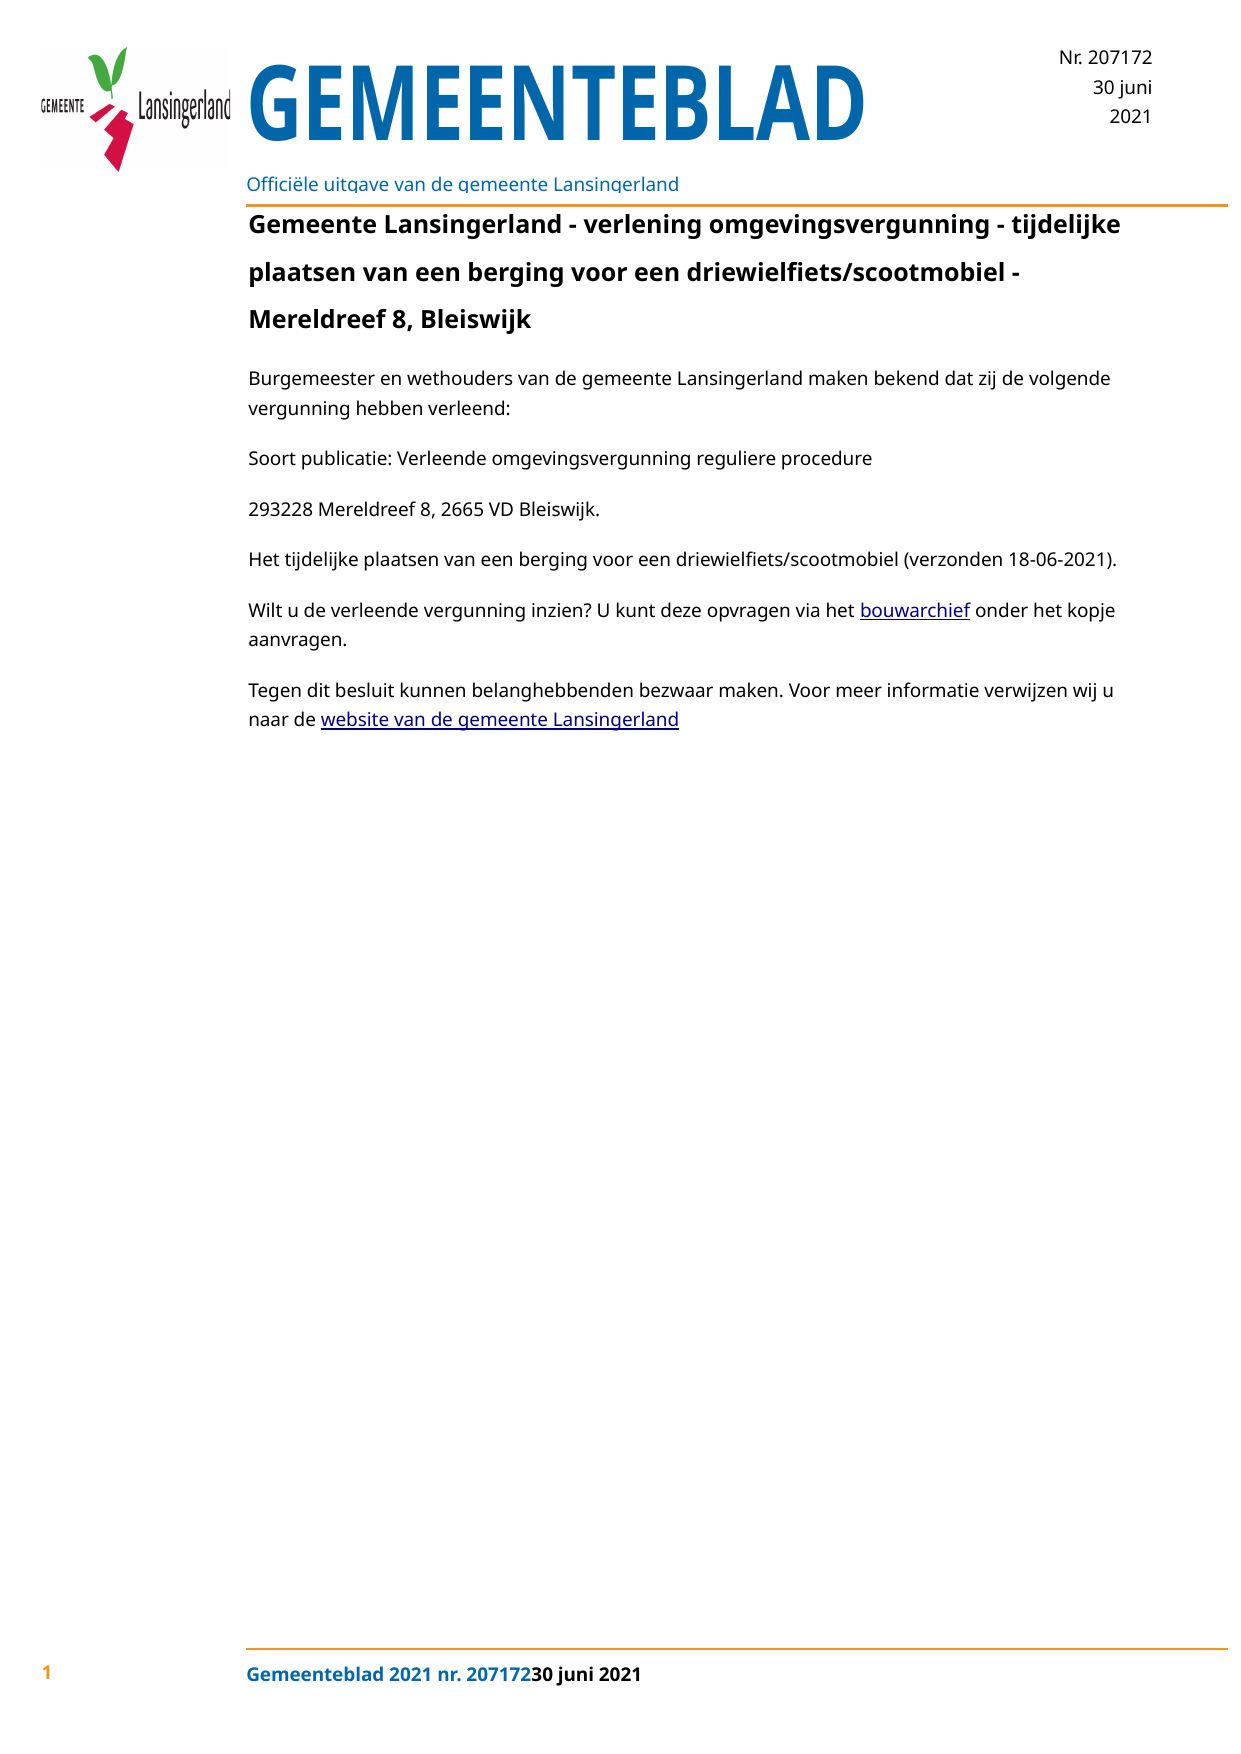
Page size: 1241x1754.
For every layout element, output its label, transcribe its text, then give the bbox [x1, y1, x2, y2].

text Het tijdelijke plaatsen van een berging voor een driewielfiets/scootmobiel (verzonden 18-06-2021). [248, 546, 1152, 572]
text Gemeente Lansingerland - verlening omgevingsvergunning - tijdelijke plaatsen van een berging voor een driewielfiets/scootmobiel - Mereldreef 8, Bleiswijk [248, 207, 1152, 336]
picture [41, 47, 231, 172]
text Tegen dit besluit kunnen belanghebbenden bezwaar maken. Voor meer informatie verwijzen wij u naar de website van de gemeente Lansingerland [248, 677, 1152, 732]
text Burgemeester en wethouders van de gemeente Lansingerland maken bekend dat zij de volgende vergunning hebben verleend: [248, 366, 1152, 421]
text Soort publicatie: Verleende omgevingsvergunning reguliere procedure [248, 446, 1152, 471]
text 293228 Mereldreef 8, 2665 VD Bleiswijk. [248, 496, 1152, 522]
text Wilt u de verleende vergunning inzien? U kunt deze opvragen via het bouwarchief onder het kopje aanvragen. [248, 597, 1152, 652]
